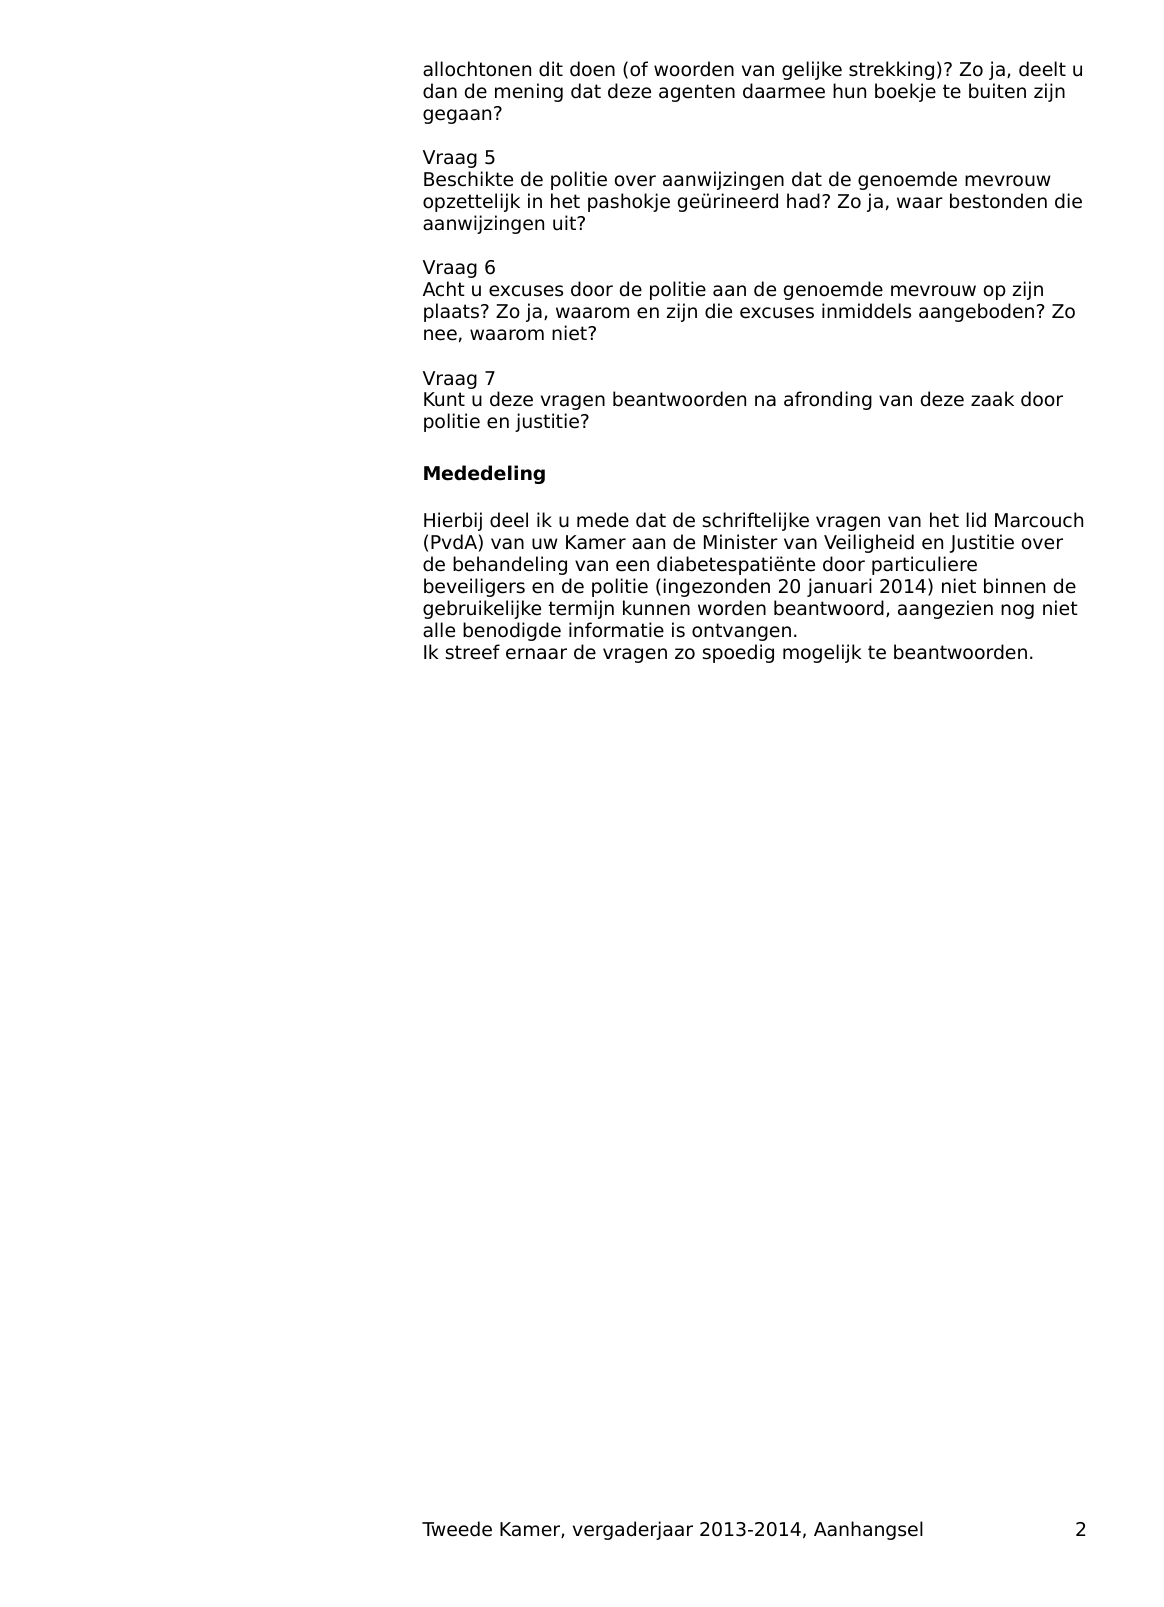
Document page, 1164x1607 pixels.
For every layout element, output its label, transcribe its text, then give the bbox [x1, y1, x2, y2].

text allochtonen dit doen (of woorden van gelijke strekking)? Zo ja, deelt u dan de mening dat deze agenten daarmee hun boekje te buiten zijn gegaan? [422, 59, 1087, 125]
text Acht u excuses door de politie aan de genoemde mevrouw op zijn plaats? Zo ja, waarom en zijn die excuses inmiddels aangeboden? Zo nee, waarom niet? [422, 279, 1087, 345]
text Kunt u deze vragen beantwoorden na afronding van deze zaak door politie en justitie? [422, 389, 1087, 433]
subtitle Mededeling [422, 463, 1087, 485]
text Vraag 5 [422, 147, 1087, 169]
text Vraag 6 [422, 257, 1087, 279]
text Hierbij deel ik u mede dat de schriftelijke vragen van het lid Marcouch (PvdA) van uw Kamer aan de Minister van Veiligheid en Justitie over de behandeling van een diabetespatiënte door particuliere beveiligers en de politie (ingezonden 20 januari 2014) niet binnen de gebruikelijke termijn kunnen worden beantwoord, aangezien nog niet alle benodigde informatie is ontvangen. [422, 510, 1087, 642]
text Ik streef ernaar de vragen zo spoedig mogelijk te beantwoorden. [422, 642, 1087, 664]
text Vraag 7 [422, 367, 1087, 389]
text Beschikte de politie over aanwijzingen dat de genoemde mevrouw opzettelijk in het pashokje geürineerd had? Zo ja, waar bestonden die aanwijzingen uit? [422, 169, 1087, 235]
